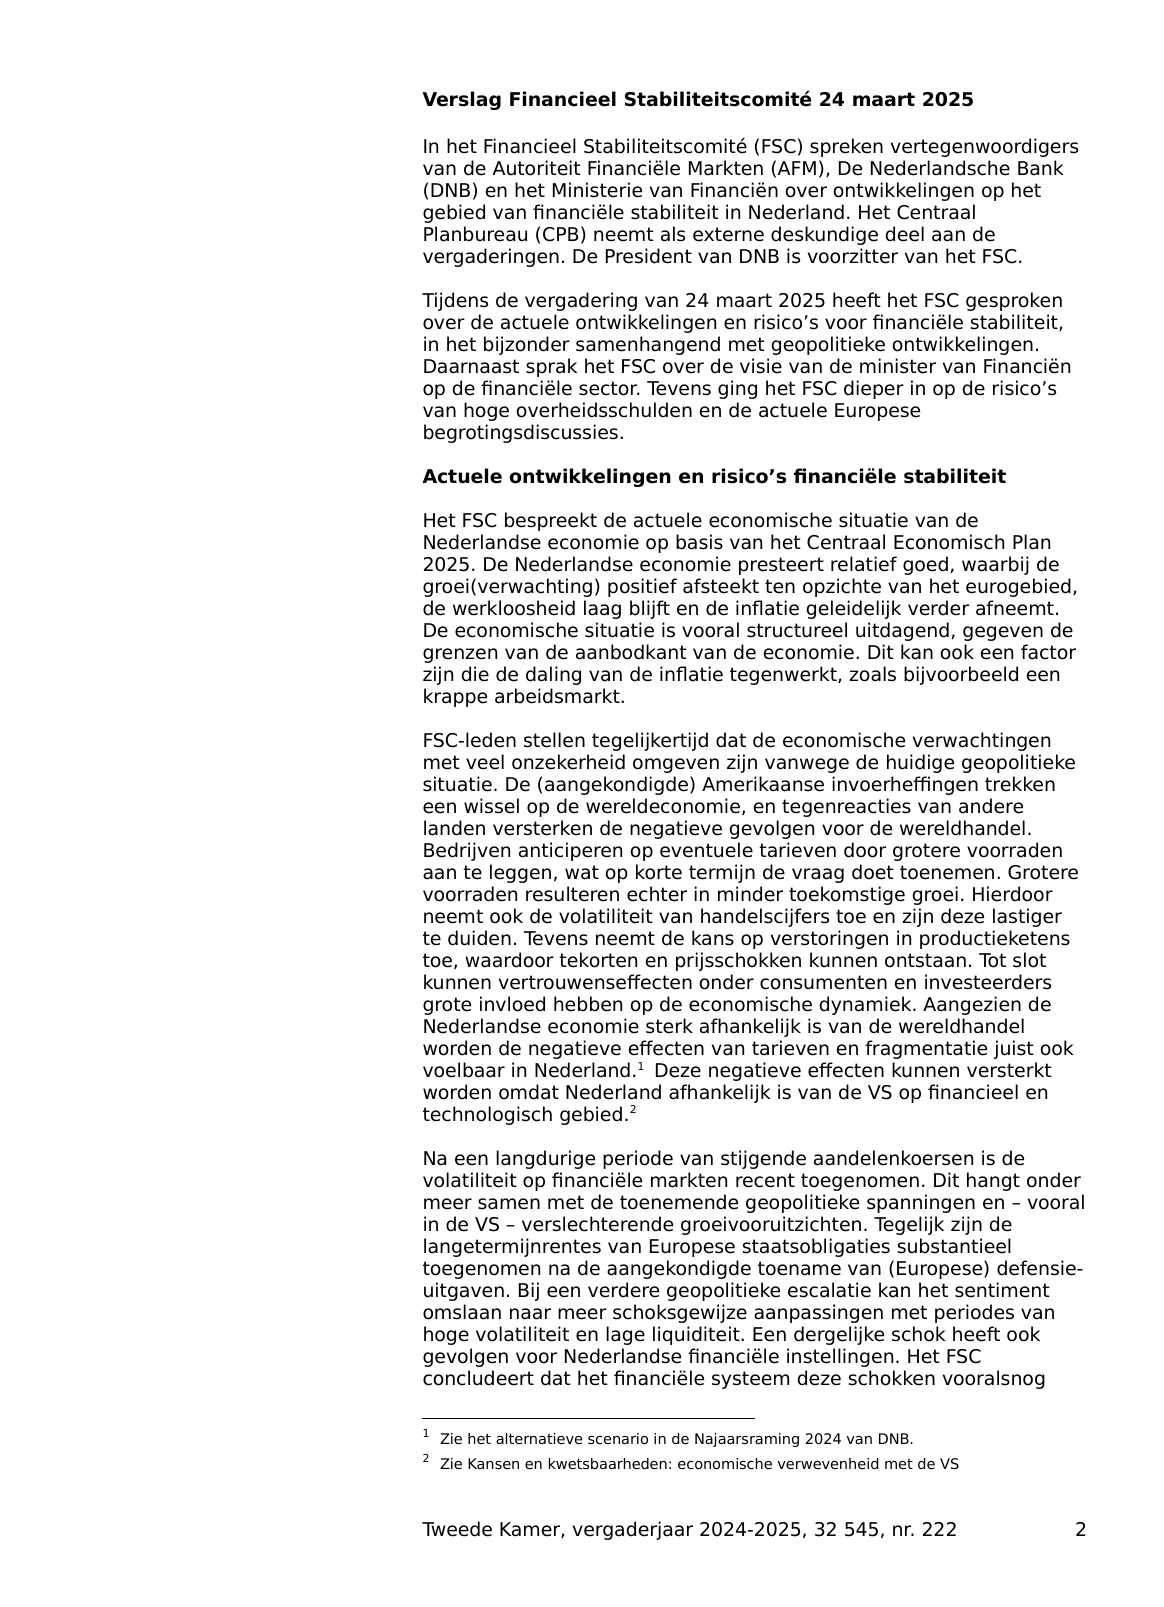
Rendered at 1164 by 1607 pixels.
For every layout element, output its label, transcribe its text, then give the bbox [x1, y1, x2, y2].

subtitle Actuele ontwikkelingen en risico’s financiële stabiliteit [422, 466, 1087, 488]
text Zie het alternatieve scenario in de Najaarsraming 2024 van DNB. [422, 1427, 1087, 1449]
text FSC-leden stellen tegelijkertijd dat de economische verwachtingen met veel onzekerheid omgeven zijn vanwege de huidige geopolitieke situatie. De (aangekondigde) Amerikaanse invoerheffingen trekken een wissel op de wereldeconomie, en tegenreacties van andere landen versterken de negatieve gevolgen voor de wereldhandel. Bedrijven anticiperen op eventuele tarieven door grotere voorraden aan te leggen, wat op korte termijn de vraag doet toenemen. Grotere voorraden resulteren echter in minder toekomstige groei. Hierdoor neemt ook de volatiliteit van handelscijfers toe en zijn deze lastiger te duiden. Tevens neemt de kans op verstoringen in productieketens toe, waardoor tekorten en prijsschokken kunnen ontstaan. Tot slot kunnen vertrouwenseffecten onder consumenten en investeerders grote invloed hebben op de economische dynamiek. Aangezien de Nederlandse economie sterk afhankelijk is van de wereldhandel worden de negatieve effecten van tarieven en fragmentatie juist ook voelbaar in Nederland. Deze negatieve effecten kunnen versterkt worden omdat Nederland afhankelijk is van de VS op financieel en technologisch gebied. [422, 730, 1087, 1126]
text Na een langdurige periode van stijgende aandelenkoersen is de volatiliteit op financiële markten recent toegenomen. Dit hangt onder meer samen met de toenemende geopolitieke spanningen en – vooral in de VS – verslechterende groeivooruitzichten. Tegelijk zijn de langetermijnrentes van Europese staatsobligaties substantieel toegenomen na de aangekondigde toename van (Europese) defensie-uitgaven. Bij een verdere geopolitieke escalatie kan het sentiment omslaan naar meer schoksgewijze aanpassingen met periodes van hoge volatiliteit en lage liquiditeit. Een dergelijke schok heeft ook gevolgen voor Nederlandse financiële instellingen. Het FSC concludeert dat het financiële systeem deze schokken vooralsnog [422, 1148, 1087, 1390]
text In het Financieel Stabiliteitscomité (FSC) spreken vertegenwoordigers van de Autoriteit Financiële Markten (AFM), De Nederlandsche Bank (DNB) en het Ministerie van Financiën over ontwikkelingen op het gebied van financiële stabiliteit in Nederland. Het Centraal Planbureau (CPB) neemt als externe deskundige deel aan de vergaderingen. De President van DNB is voorzitter van het FSC. [422, 136, 1087, 268]
subtitle Verslag Financieel Stabiliteitscomité 24 maart 2025 [422, 89, 1087, 111]
text Het FSC bespreekt de actuele economische situatie van de Nederlandse economie op basis van het Centraal Economisch Plan 2025. De Nederlandse economie presteert relatief goed, waarbij de groei(verwachting) positief afsteekt ten opzichte van het eurogebied, de werkloosheid laag blijft en de inflatie geleidelijk verder afneemt. De economische situatie is vooral structureel uitdagend, gegeven de grenzen van de aanbodkant van de economie. Dit kan ook een factor zijn die de daling van de inflatie tegenwerkt, zoals bijvoorbeeld een krappe arbeidsmarkt. [422, 510, 1087, 708]
text Zie Kansen en kwetsbaarheden: economische verwevenheid met de VS [422, 1452, 1087, 1474]
text Tijdens de vergadering van 24 maart 2025 heeft het FSC gesproken over de actuele ontwikkelingen en risico’s voor financiële stabiliteit, in het bijzonder samenhangend met geopolitieke ontwikkelingen. Daarnaast sprak het FSC over de visie van de minister van Financiën op de financiële sector. Tevens ging het FSC dieper in op de risico’s van hoge overheidsschulden en de actuele Europese begrotingsdiscussies. [422, 290, 1087, 444]
